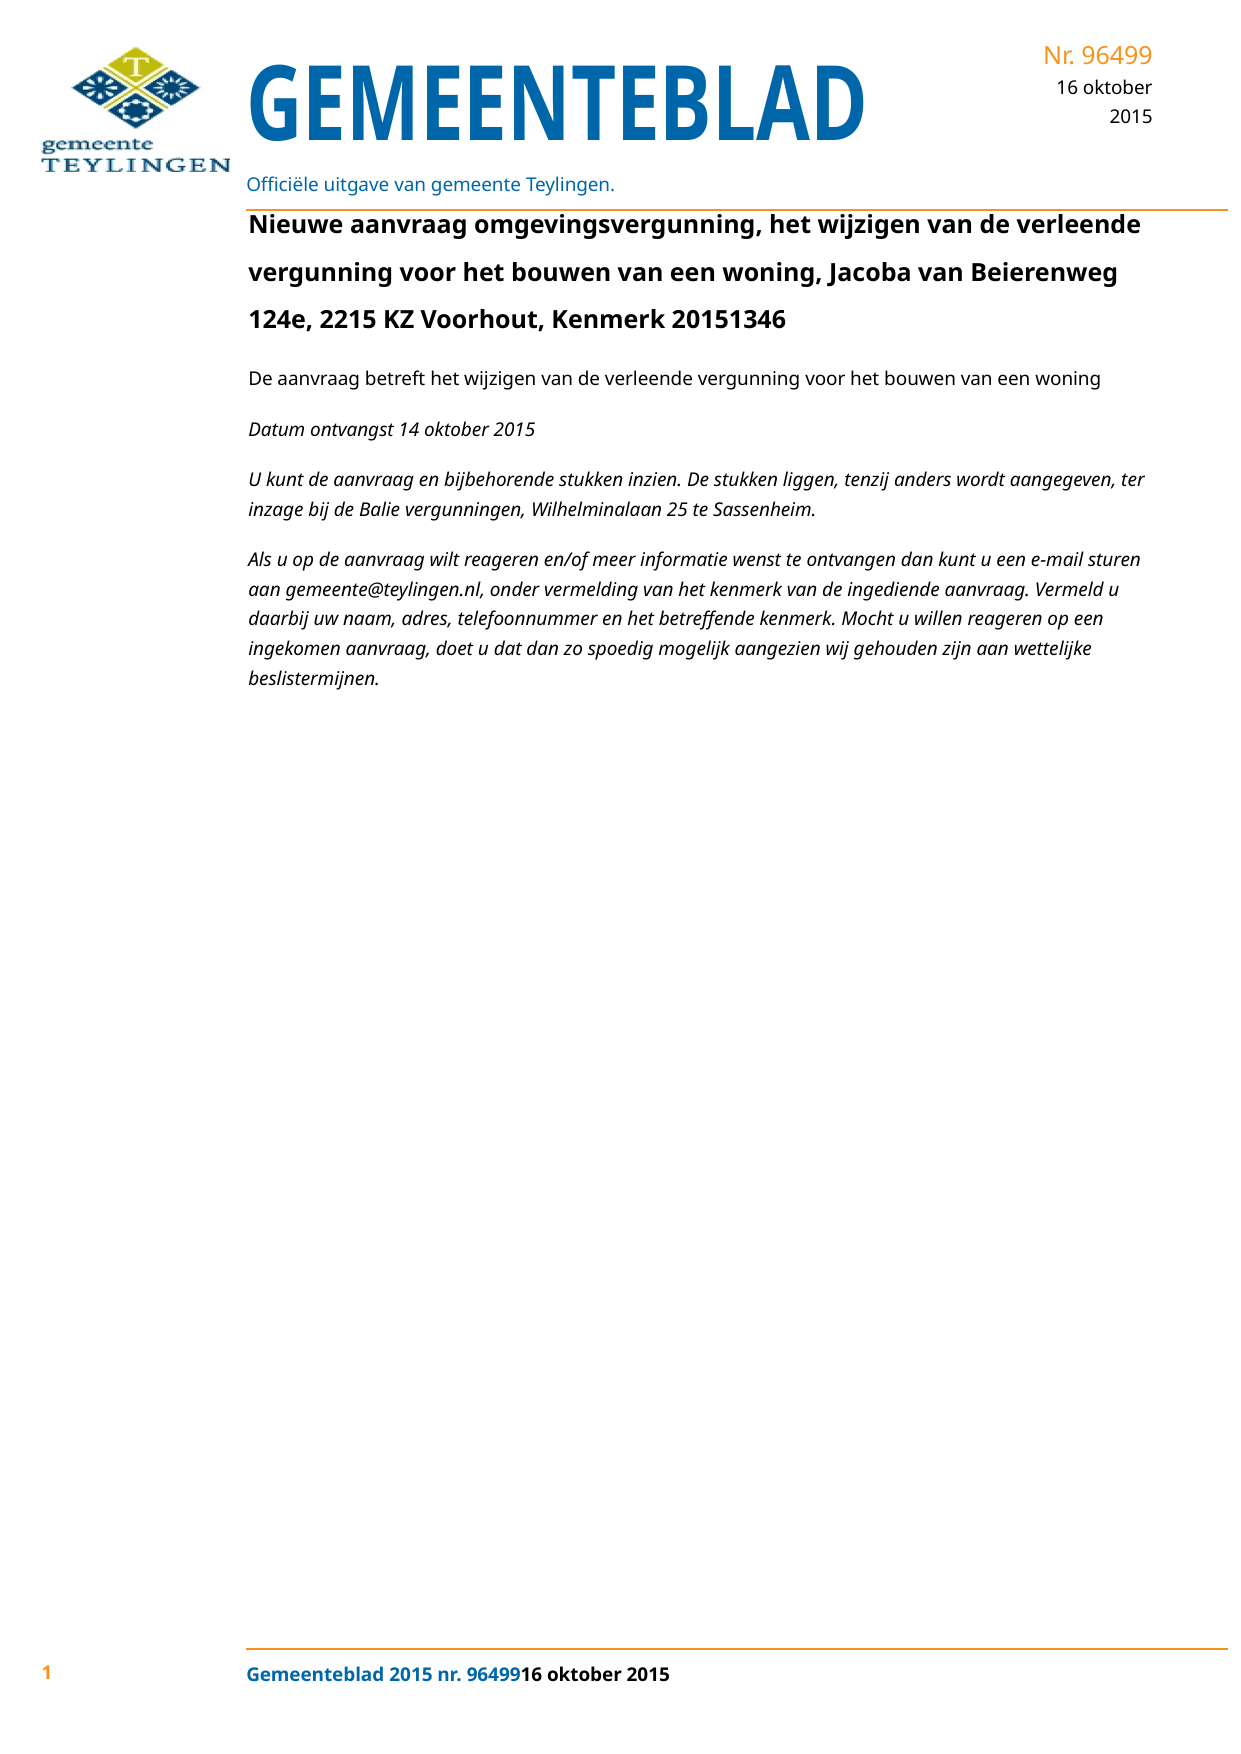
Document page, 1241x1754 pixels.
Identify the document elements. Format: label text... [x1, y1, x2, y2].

text Datum ontvangst 14 oktober 2015 [248, 416, 1152, 442]
text U kunt de aanvraag en bijbehorende stukken inzien. De stukken liggen, tenzij anders wordt aangegeven, ter inzage bij de Balie vergunningen, Wilhelminalaan 25 te Sassenheim. [248, 466, 1152, 522]
picture [41, 47, 231, 172]
text Nieuwe aanvraag omgevingsvergunning, het wijzigen van de verleende vergunning voor het bouwen van een woning, Jacoba van Beierenweg 124e, 2215 KZ Voorhout, Kenmerk 20151346 [248, 211, 1152, 336]
text De aanvraag betreft het wijzigen van de verleende vergunning voor het bouwen van een woning [248, 366, 1152, 391]
text Als u op de aanvraag wilt reageren en/of meer informatie wenst te ontvangen dan kunt u een e-mail sturen aan gemeente@teylingen.nl, onder vermelding van het kenmerk van de ingediende aanvraag. Vermeld u daarbij uw naam, adres, telefoonnummer en het betreffende kenmerk. Mocht u willen reageren op een ingekomen aanvraag, doet u dat dan zo spoedig mogelijk aangezien wij gehouden zijn aan wettelijke beslistermijnen. [248, 546, 1152, 690]
